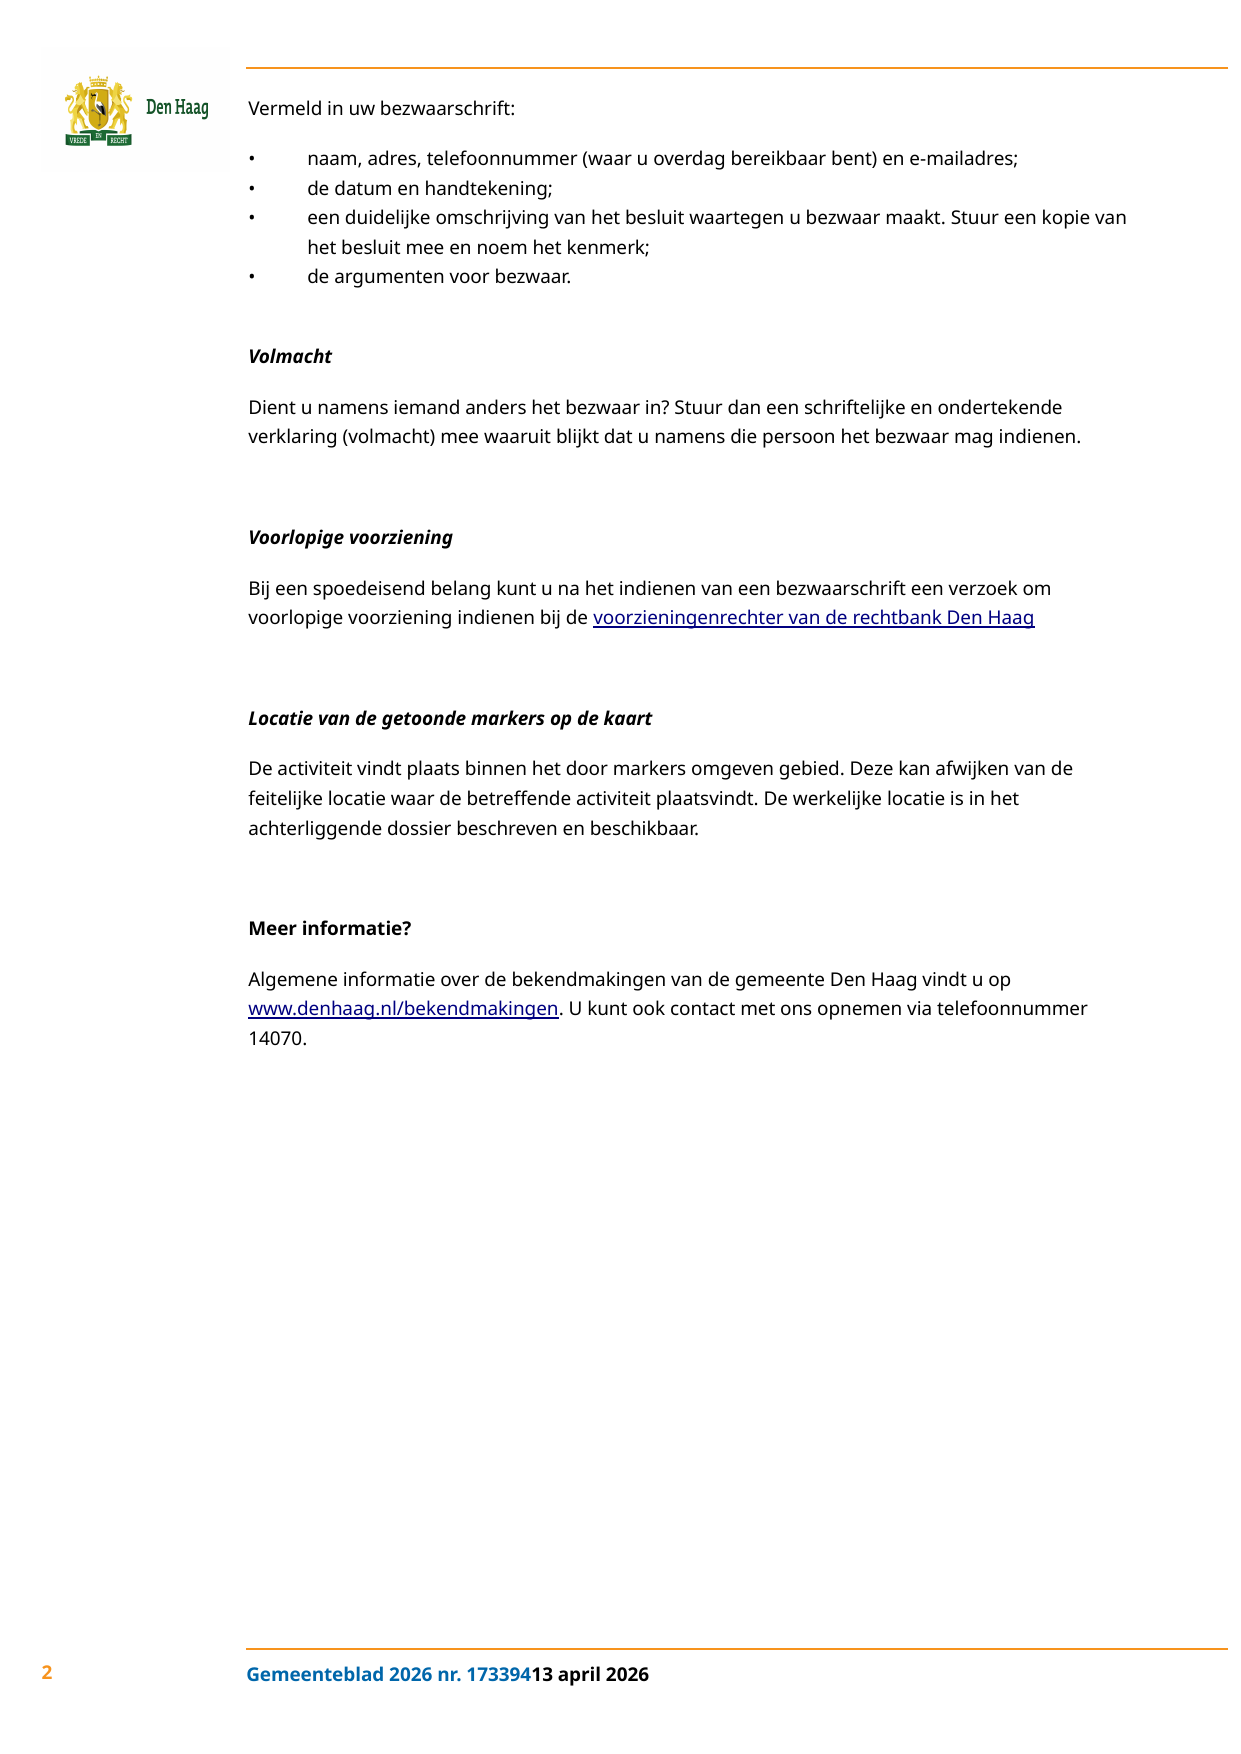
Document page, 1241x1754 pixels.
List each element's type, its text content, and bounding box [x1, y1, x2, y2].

text Volmacht [248, 343, 1152, 369]
list de datum en handtekening; [248, 175, 1152, 201]
text Bij een spoedeisend belang kunt u na het indienen van een bezwaarschrift een verzoek om voorlopige voorziening indienen bij de voorzieningenrechter van de rechtbank Den Haag [248, 575, 1152, 630]
text Algemene informatie over de bekendmakingen van de gemeente Den Haag vindt u op www.denhaag.nl/bekendmakingen. U kunt ook contact met ons opnemen via telefoonnummer 14070. [248, 966, 1152, 1051]
text De activiteit vindt plaats binnen het door markers omgeven gebied. Deze kan afwijken van de feitelijke locatie waar de betreffende activiteit plaatsvindt. De werkelijke locatie is in het achterliggende dossier beschreven en beschikbaar. [248, 756, 1152, 841]
text Voorlopige voorziening [248, 524, 1152, 550]
list naam, adres, telefoonnummer (waar u overdag bereikbaar bent) en e-mailadres; [248, 145, 1152, 171]
text Dient u namens iemand anders het bezwaar in? Stuur dan een schriftelijke en ondertekende verklaring (volmacht) mee waaruit blijkt dat u namens die persoon het bezwaar mag indienen. [248, 394, 1152, 449]
picture [41, 47, 231, 172]
list de argumenten voor bezwaar. [248, 263, 1152, 289]
text Vermeld in uw bezwaarschrift: [248, 95, 1152, 121]
text Meer informatie? [248, 916, 1152, 941]
text Locatie van de getoonde markers op de kaart [248, 705, 1152, 731]
list een duidelijke omschrijving van het besluit waartegen u bezwaar maakt. Stuur een kopie van het besluit mee en noem het kenmerk; [248, 204, 1152, 260]
